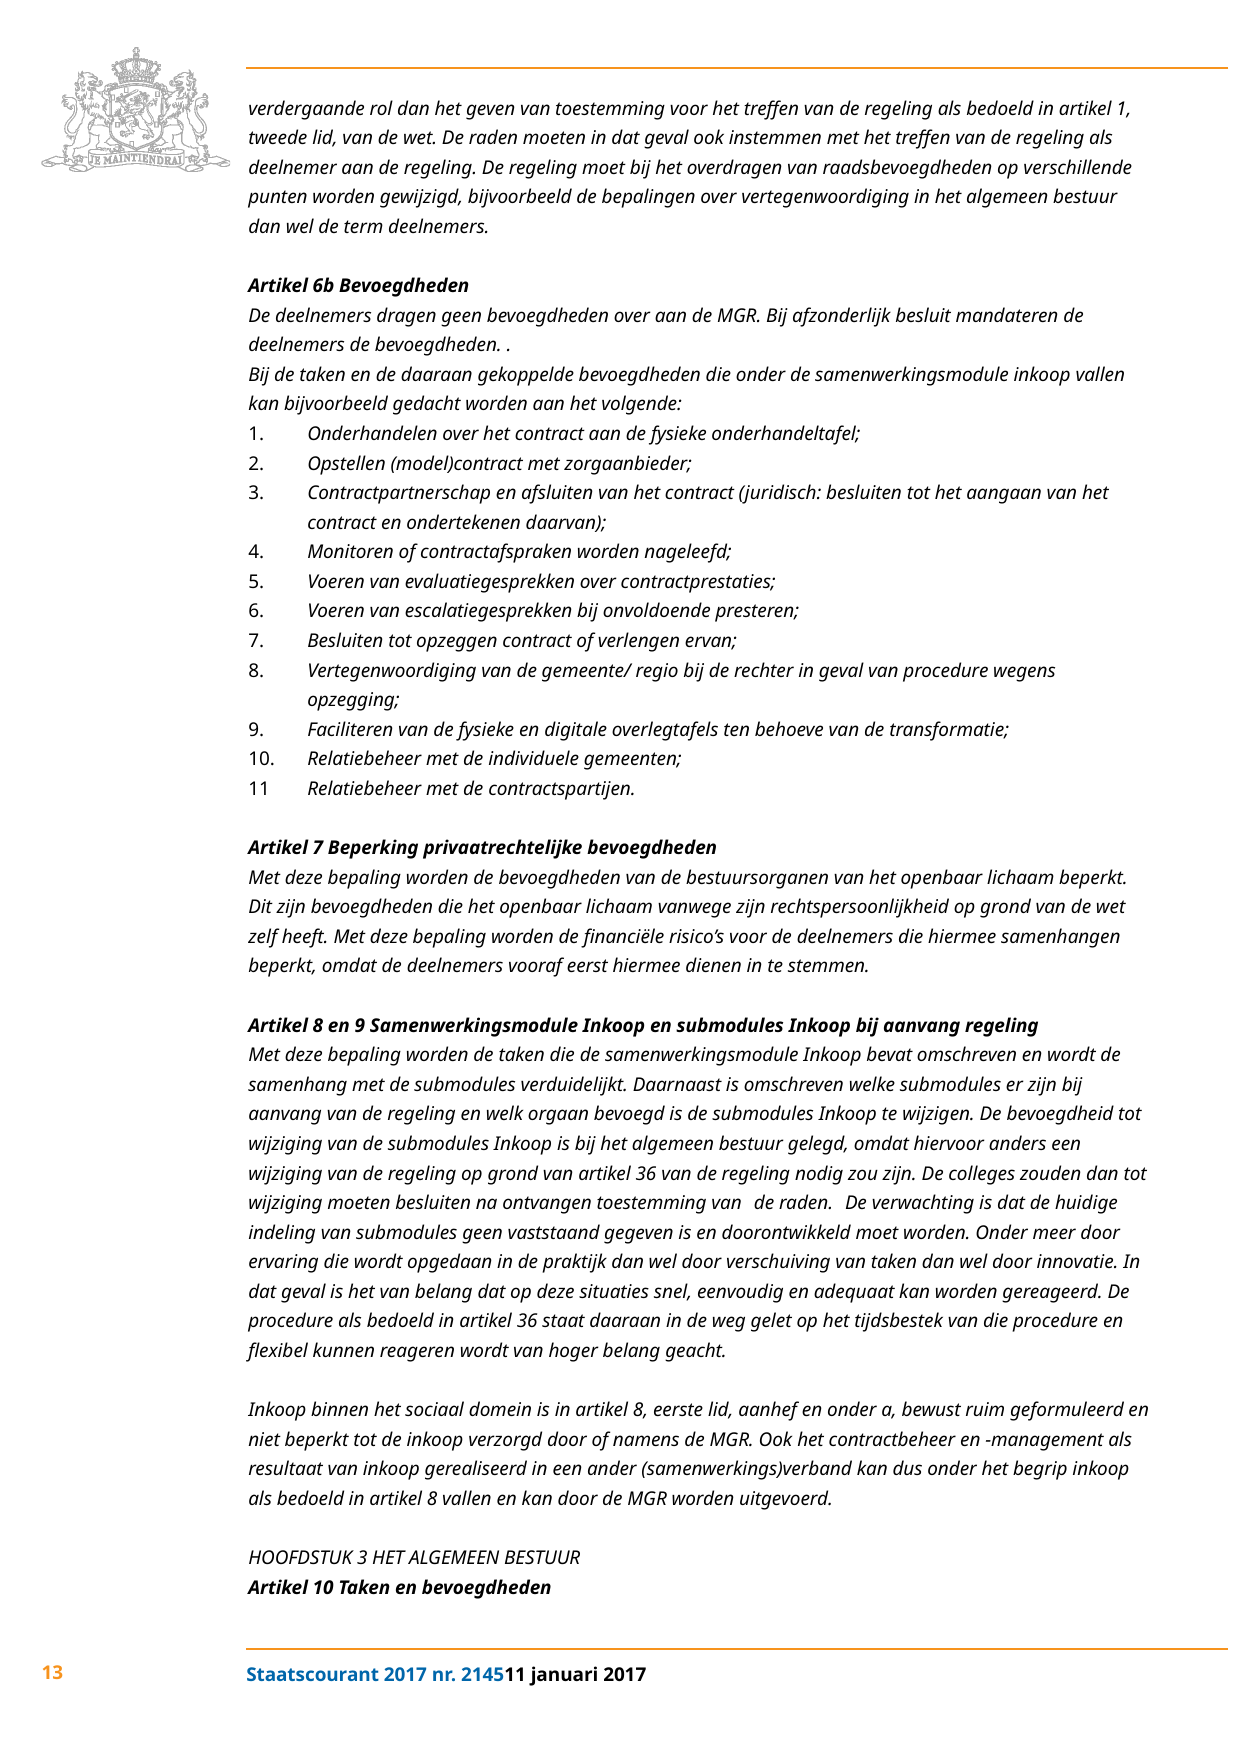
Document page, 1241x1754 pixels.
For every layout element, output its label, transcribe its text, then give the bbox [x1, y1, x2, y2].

text De deelnemers dragen geen bevoegdheden over aan de MGR. Bij afzonderlijk besluit mandateren de deelnemers de bevoegdheden. . [248, 302, 1152, 357]
list Voeren van evaluatiegesprekken over contractprestaties; [248, 568, 1152, 594]
list Opstellen (model)contract met zorgaanbieder; [248, 450, 1152, 476]
list Contractpartnerschap en afsluiten van het contract (juridisch: besluiten tot het aangaan van het contract en ondertekenen daarvan); [248, 479, 1152, 535]
text Artikel 8 en 9 Samenwerkingsmodule Inkoop en submodules Inkoop bij aanvang regeling [248, 1012, 1152, 1038]
list Faciliteren van de fysieke en digitale overlegtafels ten behoeve van de transformatie; [248, 716, 1152, 742]
text Artikel 7 Beperking privaatrechtelijke bevoegdheden [248, 834, 1152, 860]
text verdergaande rol dan het geven van toestemming voor het treffen van de regeling als bedoeld in artikel 1, tweede lid, van de wet. De raden moeten in dat geval ook instemmen met het treffen van de regeling als deelnemer aan de regeling. De regeling moet bij het overdragen van raadsbevoegdheden op verschillende punten worden gewijzigd, bijvoorbeeld de bepalingen over vertegenwoordiging in het algemeen bestuur dan wel de term deelnemers. [248, 95, 1152, 239]
list Relatiebeheer met de individuele gemeenten; [248, 746, 1152, 771]
text HOOFDSTUK 3 HET ALGEMEEN BESTUUR [248, 1544, 1152, 1570]
text Bij de taken en de daaraan gekoppelde bevoegdheden die onder de samenwerkingsmodule inkoop vallen kan bijvoorbeeld gedacht worden aan het volgende: [248, 361, 1152, 416]
picture [41, 47, 231, 172]
list Onderhandelen over het contract aan de fysieke onderhandeltafel; [248, 420, 1152, 446]
list Relatiebeheer met de contractspartijen. [248, 775, 1152, 801]
text Inkoop binnen het sociaal domein is in artikel 8, eerste lid, aanhef en onder a, bewust ruim geformuleerd en niet beperkt tot de inkoop verzorgd door of namens de MGR. Ook het contractbeheer en -management als resultaat van inkoop gerealiseerd in een ander (samenwerkings)verband kan dus onder het begrip inkoop als bedoeld in artikel 8 vallen en kan door de MGR worden uitgevoerd. [248, 1396, 1152, 1511]
list Monitoren of contractafspraken worden nageleefd; [248, 538, 1152, 564]
text Met deze bepaling worden de bevoegdheden van de bestuursorganen van het openbaar lichaam beperkt. Dit zijn bevoegdheden die het openbaar lichaam vanwege zijn rechtspersoonlijkheid op grond van de wet zelf heeft. Met deze bepaling worden de financiële risico’s voor de deelnemers die hiermee samenhangen beperkt, omdat de deelnemers vooraf eerst hiermee dienen in te stemmen. [248, 864, 1152, 978]
text Artikel 10 Taken en bevoegdheden [248, 1574, 1152, 1600]
text Artikel 6b Bevoegdheden [248, 272, 1152, 298]
list Besluiten tot opzeggen contract of verlengen ervan; [248, 627, 1152, 653]
list Voeren van escalatiegesprekken bij onvoldoende presteren; [248, 598, 1152, 623]
list Vertegenwoordiging van de gemeente/ regio bij de rechter in geval van procedure wegens opzegging; [248, 657, 1152, 712]
text Met deze bepaling worden de taken die de samenwerkingsmodule Inkoop bevat omschreven en wordt de samenhang met de submodules verduidelijkt. Daarnaast is omschreven welke submodules er zijn bij aanvang van de regeling en welk orgaan bevoegd is de submodules Inkoop te wijzigen. De bevoegdheid tot wijziging van de submodules Inkoop is bij het algemeen bestuur gelegd, omdat hiervoor anders een wijziging van de regeling op grond van artikel 36 van de regeling nodig zou zijn. De colleges zouden dan tot wijziging moeten besluiten na ontvangen toestemming van de raden. De verwachting is dat de huidige indeling van submodules geen vaststaand gegeven is en doorontwikkeld moet worden. Onder meer door ervaring die wordt opgedaan in de praktijk dan wel door verschuiving van taken dan wel door innovatie. In dat geval is het van belang dat op deze situaties snel, eenvoudig en adequaat kan worden gereageerd. De procedure als bedoeld in artikel 36 staat daaraan in de weg gelet op het tijdsbestek van die procedure en flexibel kunnen reageren wordt van hoger belang geacht. [248, 1041, 1152, 1363]
